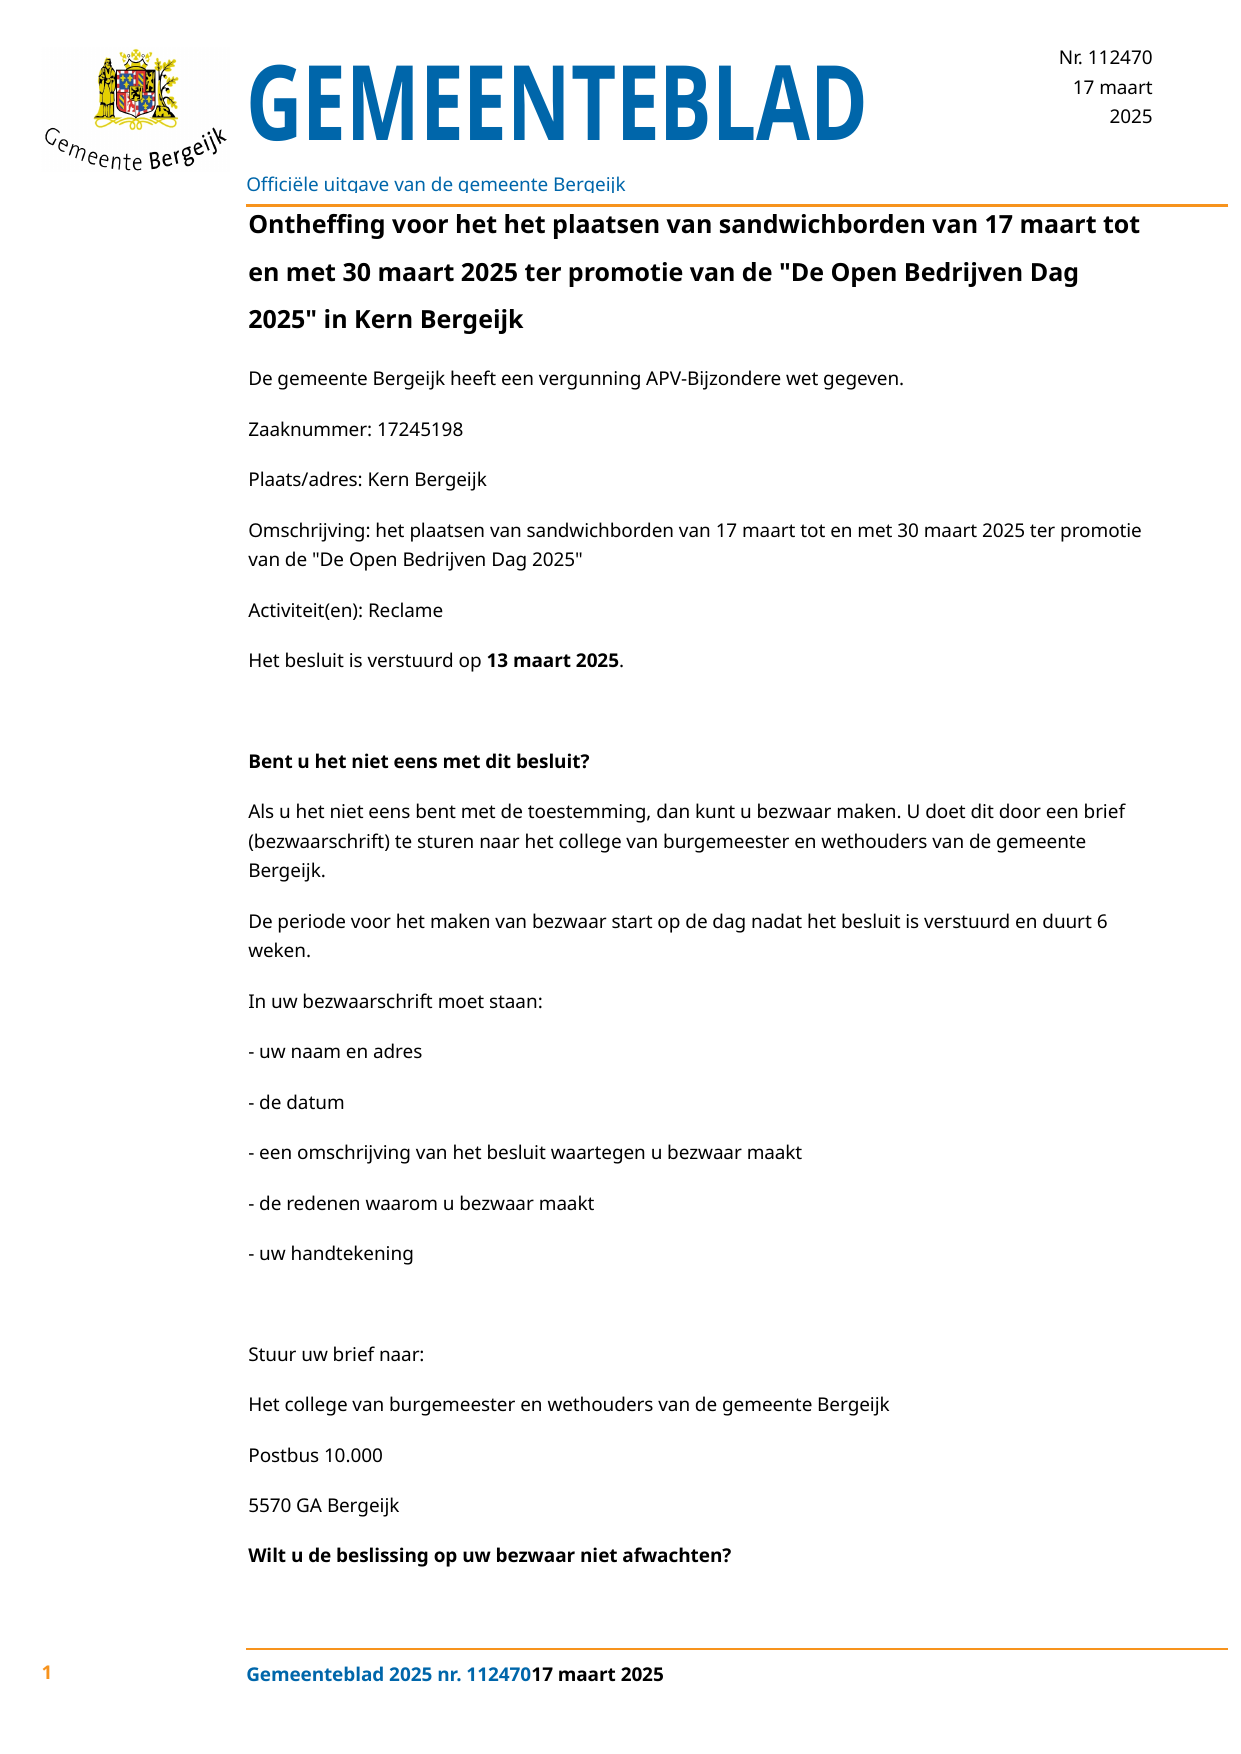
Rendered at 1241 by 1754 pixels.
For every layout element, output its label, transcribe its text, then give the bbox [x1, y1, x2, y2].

text - uw handtekening [248, 1240, 1152, 1266]
text In uw bezwaarschrift moet staan: [248, 988, 1152, 1014]
text Wilt u de beslissing op uw bezwaar niet afwachten? [248, 1543, 1152, 1568]
text Als u het niet eens bent met de toestemming, dan kunt u bezwaar maken. U doet dit door een brief (bezwaarschrift) te sturen naar het college van burgemeester en wethouders van de gemeente Bergeijk. [248, 798, 1152, 883]
text Zaaknummer: 17245198 [248, 416, 1152, 442]
picture [41, 47, 231, 172]
text - uw naam en adres [248, 1038, 1152, 1064]
text - een omschrijving van het besluit waartegen u bezwaar maakt [248, 1139, 1152, 1165]
text Het college van burgemeester en wethouders van de gemeente Bergeijk [248, 1391, 1152, 1417]
text Stuur uw brief naar: [248, 1341, 1152, 1367]
text - de redenen waarom u bezwaar maakt [248, 1190, 1152, 1215]
text 5570 GA Bergeijk [248, 1492, 1152, 1518]
text Activiteit(en): Reclame [248, 597, 1152, 622]
text De periode voor het maken van bezwaar start op de dag nadat het besluit is verstuurd en duurt 6 weken. [248, 908, 1152, 963]
text Het besluit is verstuurd op 13 maart 2025. [248, 647, 1152, 673]
text De gemeente Bergeijk heeft een vergunning APV-Bijzondere wet gegeven. [248, 366, 1152, 391]
text - de datum [248, 1089, 1152, 1114]
text Bent u het niet eens met dit besluit? [248, 748, 1152, 774]
text Postbus 10.000 [248, 1442, 1152, 1467]
text Plaats/adres: Kern Bergeijk [248, 466, 1152, 492]
text Omschrijving: het plaatsen van sandwichborden van 17 maart tot en met 30 maart 2025 ter promotie van de "De Open Bedrijven Dag 2025" [248, 517, 1152, 572]
text Ontheffing voor het het plaatsen van sandwichborden van 17 maart tot en met 30 maart 2025 ter promotie van de "De Open Bedrijven Dag 2025" in Kern Bergeijk [248, 207, 1152, 336]
